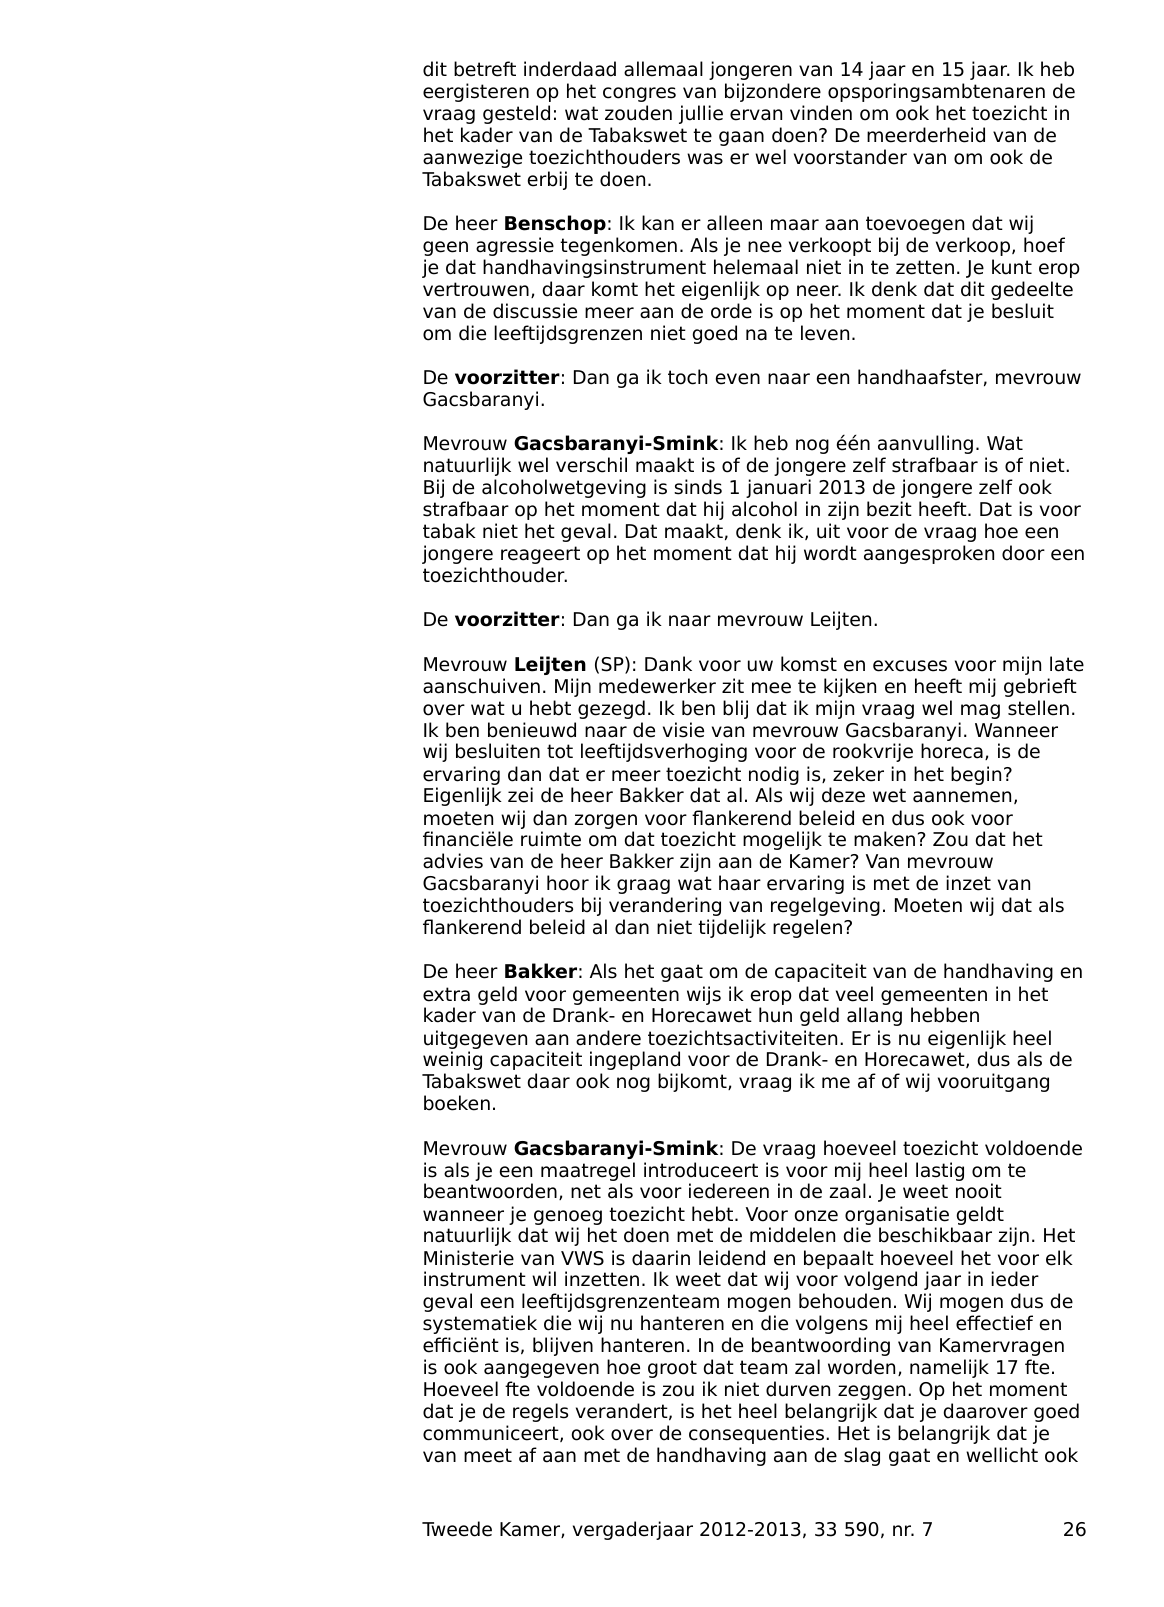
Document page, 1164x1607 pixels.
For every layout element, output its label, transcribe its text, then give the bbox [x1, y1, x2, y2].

text De voorzitter: Dan ga ik naar mevrouw Leijten. [422, 609, 1087, 631]
text Mevrouw Leijten (SP): Dank voor uw komst en excuses voor mijn late aanschuiven. Mijn medewerker zit mee te kijken en heeft mij gebrieft over wat u hebt gezegd. Ik ben blij dat ik mijn vraag wel mag stellen. [422, 653, 1087, 719]
text dit betreft inderdaad allemaal jongeren van 14 jaar en 15 jaar. Ik heb eergisteren op het congres van bijzondere opsporingsambtenaren de vraag gesteld: wat zouden jullie ervan vinden om ook het toezicht in het kader van de Tabakswet te gaan doen? De meerderheid van de aanwezige toezichthouders was er wel voorstander van om ook de Tabakswet erbij te doen. [422, 59, 1087, 191]
text De voorzitter: Dan ga ik toch even naar een handhaafster, mevrouw Gacsbaranyi. [422, 367, 1087, 411]
text Ik ben benieuwd naar de visie van mevrouw Gacsbaranyi. Wanneer wij besluiten tot leeftijdsverhoging voor de rookvrije horeca, is de ervaring dan dat er meer toezicht nodig is, zeker in het begin? Eigenlijk zei de heer Bakker dat al. Als wij deze wet aannemen, moeten wij dan zorgen voor flankerend beleid en dus ook voor financiële ruimte om dat toezicht mogelijk te maken? Zou dat het advies van de heer Bakker zijn aan de Kamer? Van mevrouw Gacsbaranyi hoor ik graag wat haar ervaring is met de inzet van toezichthouders bij verandering van regelgeving. Moeten wij dat als flankerend beleid al dan niet tijdelijk regelen? [422, 719, 1087, 939]
text Mevrouw Gacsbaranyi-Smink: Ik heb nog één aanvulling. Wat natuurlijk wel verschil maakt is of de jongere zelf strafbaar is of niet. Bij de alcoholwetgeving is sinds 1 januari 2013 de jongere zelf ook strafbaar op het moment dat hij alcohol in zijn bezit heeft. Dat is voor tabak niet het geval. Dat maakt, denk ik, uit voor de vraag hoe een jongere reageert op het moment dat hij wordt aangesproken door een toezichthouder. [422, 433, 1087, 587]
text De heer Bakker: Als het gaat om de capaciteit van de handhaving en extra geld voor gemeenten wijs ik erop dat veel gemeenten in het kader van de Drank- en Horecawet hun geld allang hebben uitgegeven aan andere toezichtsactiviteiten. Er is nu eigenlijk heel weinig capaciteit ingepland voor de Drank- en Horecawet, dus als de Tabakswet daar ook nog bijkomt, vraag ik me af of wij vooruitgang boeken. [422, 961, 1087, 1115]
text Mevrouw Gacsbaranyi-Smink: De vraag hoeveel toezicht voldoende is als je een maatregel introduceert is voor mij heel lastig om te beantwoorden, net als voor iedereen in de zaal. Je weet nooit wanneer je genoeg toezicht hebt. Voor onze organisatie geldt natuurlijk dat wij het doen met de middelen die beschikbaar zijn. Het Ministerie van VWS is daarin leidend en bepaalt hoeveel het voor elk instrument wil inzetten. Ik weet dat wij voor volgend jaar in ieder geval een leeftijdsgrenzenteam mogen behouden. Wij mogen dus de systematiek die wij nu hanteren en die volgens mij heel effectief en efficiënt is, blijven hanteren. In de beantwoording van Kamervragen is ook aangegeven hoe groot dat team zal worden, namelijk 17 fte. Hoeveel fte voldoende is zou ik niet durven zeggen. Op het moment dat je de regels verandert, is het heel belangrijk dat je daarover goed communiceert, ook over de consequenties. Het is belangrijk dat je van meet af aan met de handhaving aan de slag gaat en wellicht ook [422, 1137, 1087, 1467]
text De heer Benschop: Ik kan er alleen maar aan toevoegen dat wij geen agressie tegenkomen. Als je nee verkoopt bij de verkoop, hoef je dat handhavingsinstrument helemaal niet in te zetten. Je kunt erop vertrouwen, daar komt het eigenlijk op neer. Ik denk dat dit gedeelte van de discussie meer aan de orde is op het moment dat je besluit om die leeftijdsgrenzen niet goed na te leven. [422, 213, 1087, 345]
